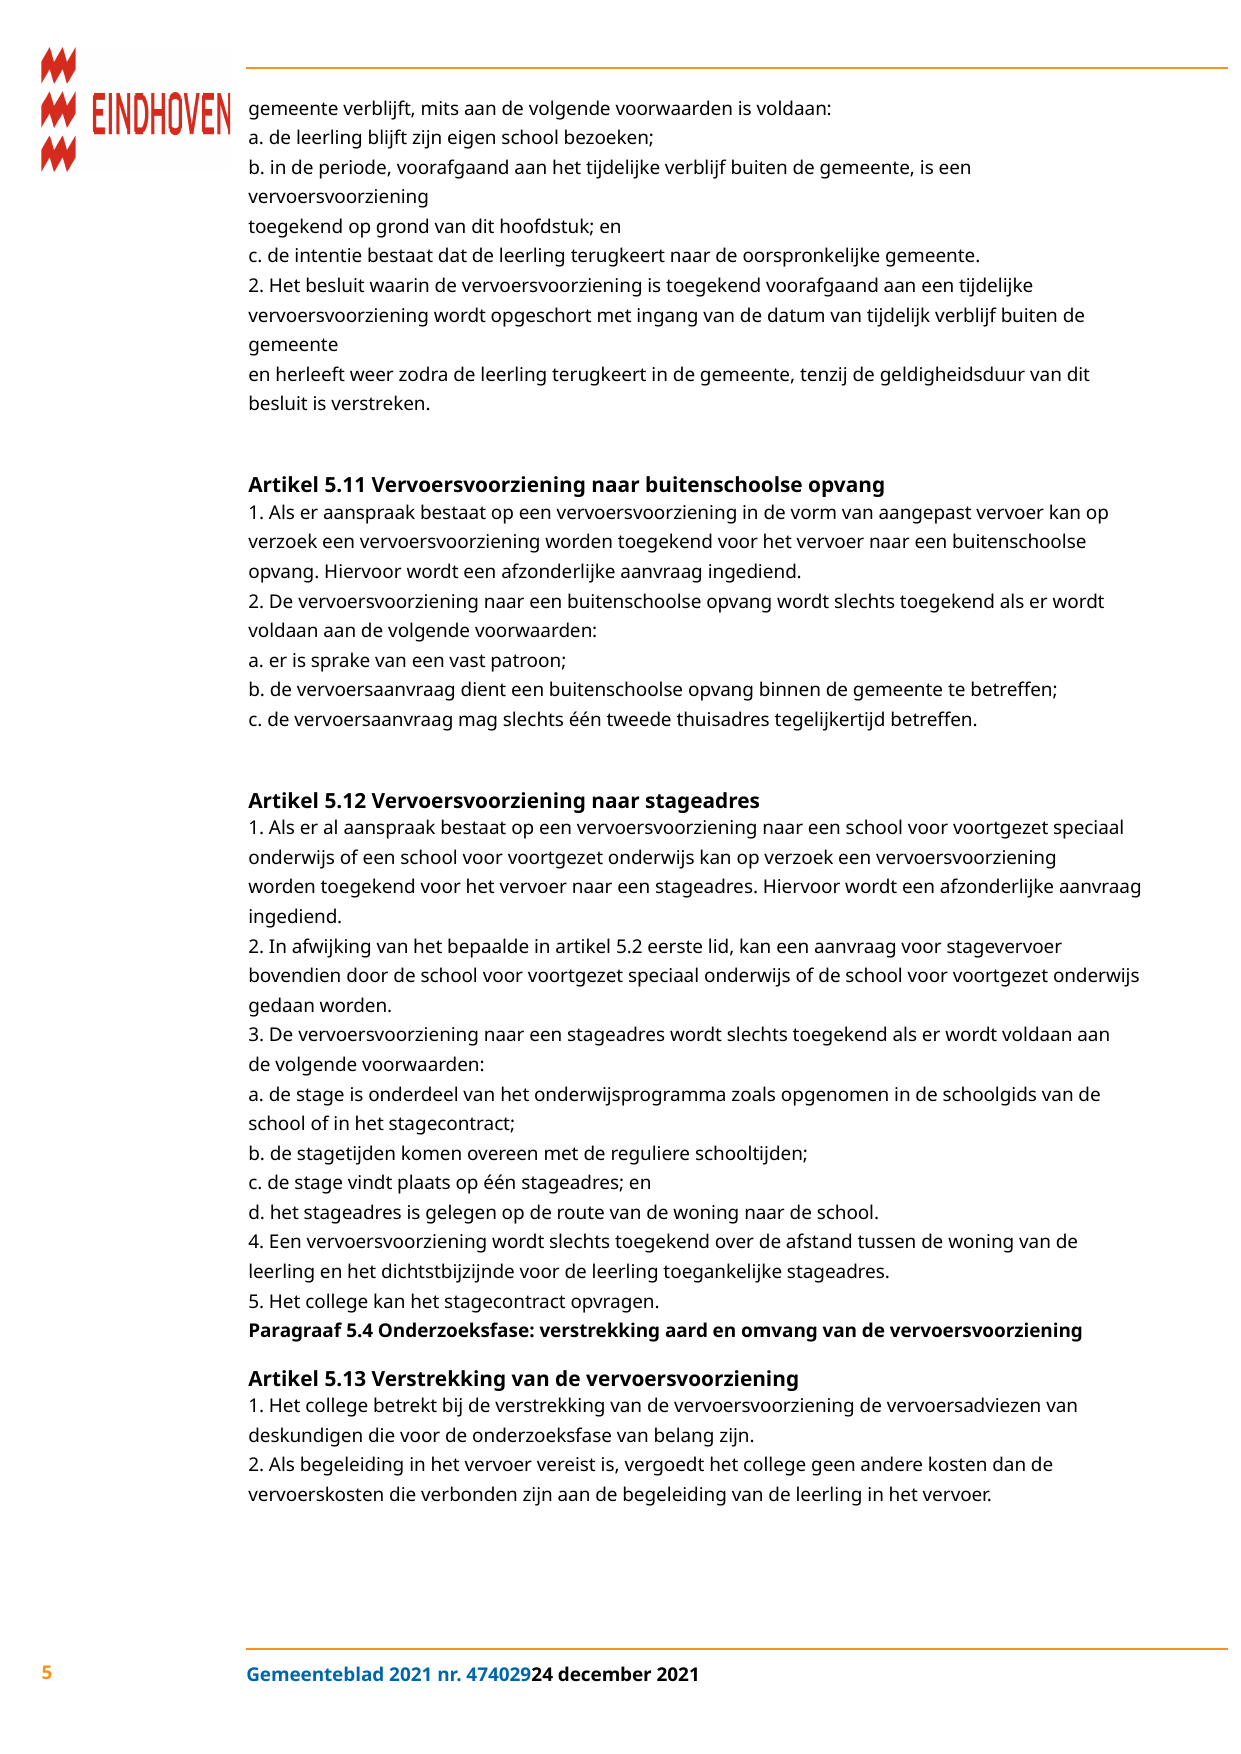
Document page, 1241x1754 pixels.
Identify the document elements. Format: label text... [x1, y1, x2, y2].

text 5. Het college kan het stagecontract opvragen. [248, 1288, 1152, 1314]
text Paragraaf 5.4 Onderzoeksfase: verstrekking aard en omvang van de vervoersvoorziening [248, 1317, 1152, 1343]
text 2. Het besluit waarin de vervoersvoorziening is toegekend voorafgaand aan een tijdelijke vervoersvoorziening wordt opgeschort met ingang van de datum van tijdelijk verblijf buiten de gemeente [248, 272, 1152, 357]
text 1. Als er aanspraak bestaat op een vervoersvoorziening in de vorm van aangepast vervoer kan op [248, 499, 1152, 525]
text c. de stage vindt plaats op één stageadres; en [248, 1169, 1152, 1195]
text Artikel 5.11 Vervoersvoorziening naar buitenschoolse opvang [248, 471, 1152, 499]
text en herleeft weer zodra de leerling terugkeert in de gemeente, tenzij de geldigheidsduur van dit [248, 361, 1152, 387]
text 1. Het college betrekt bij de verstrekking van de vervoersvoorziening de vervoersadviezen van deskundigen die voor de onderzoeksfase van belang zijn. [248, 1392, 1152, 1448]
text a. er is sprake van een vast patroon; [248, 647, 1152, 673]
text b. in de periode, voorafgaand aan het tijdelijke verblijf buiten de gemeente, is een vervoersvoorziening [248, 154, 1152, 209]
text ingediend. [248, 903, 1152, 929]
text worden toegekend voor het vervoer naar een stageadres. Hiervoor wordt een afzonderlijke aanvraag [248, 874, 1152, 899]
text a. de stage is onderdeel van het onderwijsprogramma zoals opgenomen in de schoolgids van de [248, 1081, 1152, 1107]
text opvang. Hiervoor wordt een afzonderlijke aanvraag ingediend. [248, 558, 1152, 584]
text de volgende voorwaarden: [248, 1051, 1152, 1077]
text voldaan aan de volgende voorwaarden: [248, 617, 1152, 643]
text 1. Als er al aanspraak bestaat op een vervoersvoorziening naar een school voor voortgezet speciaal [248, 814, 1152, 840]
text b. de stagetijden komen overeen met de reguliere schooltijden; [248, 1140, 1152, 1166]
text verzoek een vervoersvoorziening worden toegekend voor het vervoer naar een buitenschoolse [248, 529, 1152, 554]
text Artikel 5.12 Vervoersvoorziening naar stageadres [248, 786, 1152, 814]
text onderwijs of een school voor voortgezet onderwijs kan op verzoek een vervoersvoorziening [248, 844, 1152, 870]
text leerling en het dichtstbijzijnde voor de leerling toegankelijke stageadres. [248, 1258, 1152, 1284]
text 4. Een vervoersvoorziening wordt slechts toegekend over de afstand tussen de woning van de [248, 1229, 1152, 1254]
text d. het stageadres is gelegen op de route van de woning naar de school. [248, 1199, 1152, 1225]
text a. de leerling blijft zijn eigen school bezoeken; [248, 124, 1152, 150]
text school of in het stagecontract; [248, 1110, 1152, 1136]
text besluit is verstreken. [248, 391, 1152, 416]
text 2. Als begeleiding in het vervoer vereist is, vergoedt het college geen andere kosten dan de vervoerskosten die verbonden zijn aan de begeleiding van de leerling in het vervoer. [248, 1452, 1152, 1507]
text c. de intentie bestaat dat de leerling terugkeert naar de oorspronkelijke gemeente. [248, 243, 1152, 268]
text b. de vervoersaanvraag dient een buitenschoolse opvang binnen de gemeente te betreffen; [248, 677, 1152, 702]
text 2. De vervoersvoorziening naar een buitenschoolse opvang wordt slechts toegekend als er wordt [248, 588, 1152, 613]
text 3. De vervoersvoorziening naar een stageadres wordt slechts toegekend als er wordt voldaan aan [248, 1022, 1152, 1047]
text toegekend op grond van dit hoofdstuk; en [248, 213, 1152, 239]
picture [41, 47, 231, 172]
text c. de vervoersaanvraag mag slechts één tweede thuisadres tegelijkertijd betreffen. [248, 706, 1152, 732]
text 2. In afwijking van het bepaalde in artikel 5.2 eerste lid, kan een aanvraag voor stagevervoer bovendien door de school voor voortgezet speciaal onderwijs of de school voor voortgezet onderwijs [248, 933, 1152, 988]
text gemeente verblijft, mits aan de volgende voorwaarden is voldaan: [248, 95, 1152, 121]
text gedaan worden. [248, 992, 1152, 1018]
text Artikel 5.13 Verstrekking van de vervoersvoorziening [248, 1364, 1152, 1392]
